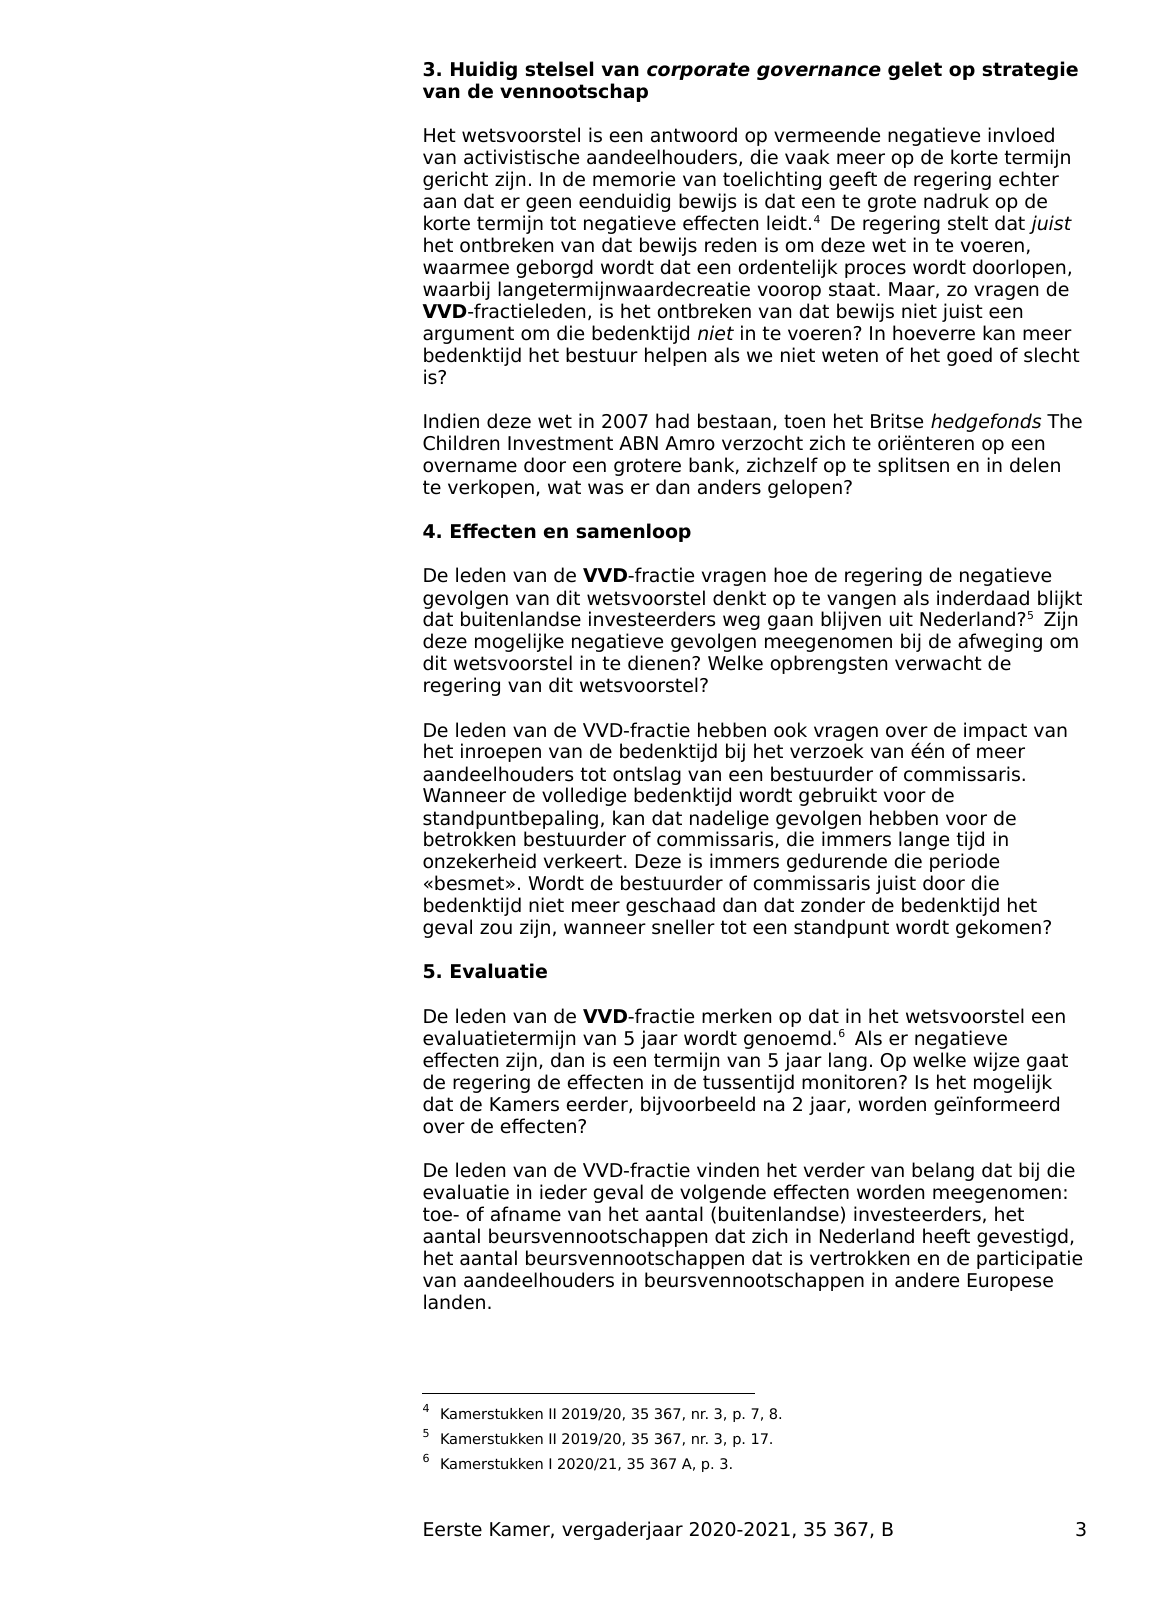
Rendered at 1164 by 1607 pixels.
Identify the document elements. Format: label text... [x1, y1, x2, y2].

subtitle 4. Effecten en samenloop [422, 521, 1087, 543]
text Kamerstukken II 2019/20, 35 367, nr. 3, p. 17. [422, 1427, 1087, 1449]
text De leden van de VVD-fractie merken op dat in het wetsvoorstel een evaluatietermijn van 5 jaar wordt genoemd. Als er negatieve effecten zijn, dan is een termijn van 5 jaar lang. Op welke wijze gaat de regering de effecten in de tussentijd monitoren? Is het mogelijk dat de Kamers eerder, bijvoorbeeld na 2 jaar, worden geïnformeerd over de effecten? [422, 1006, 1087, 1137]
text Indien deze wet in 2007 had bestaan, toen het Britse hedgefonds The Children Investment ABN Amro verzocht zich te oriënteren op een overname door een grotere bank, zichzelf op te splitsen en in delen te verkopen, wat was er dan anders gelopen? [422, 411, 1087, 499]
text Kamerstukken II 2019/20, 35 367, nr. 3, p. 7, 8. [422, 1402, 1087, 1424]
subtitle 5. Evaluatie [422, 961, 1087, 983]
text De leden van de VVD-fractie vragen hoe de regering de negatieve gevolgen van dit wetsvoorstel denkt op te vangen als inderdaad blijkt dat buitenlandse investeerders weg gaan blijven uit Nederland? Zijn deze mogelijke negatieve gevolgen meegenomen bij de afweging om dit wetsvoorstel in te dienen? Welke opbrengsten verwacht de regering van dit wetsvoorstel? [422, 565, 1087, 697]
text Kamerstukken I 2020/21, 35 367 A, p. 3. [422, 1452, 1087, 1474]
text Het wetsvoorstel is een antwoord op vermeende negatieve invloed van activistische aandeelhouders, die vaak meer op de korte termijn gericht zijn. In de memorie van toelichting geeft de regering echter aan dat er geen eenduidig bewijs is dat een te grote nadruk op de korte termijn tot negatieve effecten leidt. De regering stelt dat juist het ontbreken van dat bewijs reden is om deze wet in te voeren, waarmee geborgd wordt dat een ordentelijk proces wordt doorlopen, waarbij langetermijnwaardecreatie voorop staat. Maar, zo vragen de VVD-fractieleden, is het ontbreken van dat bewijs niet juist een argument om die bedenktijd niet in te voeren? In hoeverre kan meer bedenktijd het bestuur helpen als we niet weten of het goed of slecht is? [422, 125, 1087, 389]
text De leden van de VVD-fractie hebben ook vragen over de impact van het inroepen van de bedenktijd bij het verzoek van één of meer aandeelhouders tot ontslag van een bestuurder of commissaris. Wanneer de volledige bedenktijd wordt gebruikt voor de standpuntbepaling, kan dat nadelige gevolgen hebben voor de betrokken bestuurder of commissaris, die immers lange tijd in onzekerheid verkeert. Deze is immers gedurende die periode «besmet». Wordt de bestuurder of commissaris juist door die bedenktijd niet meer geschaad dan dat zonder de bedenktijd het geval zou zijn, wanneer sneller tot een standpunt wordt gekomen? [422, 719, 1087, 939]
subtitle 3. Huidig stelsel van corporate governance gelet op strategie van de vennootschap [422, 59, 1087, 103]
text De leden van de VVD-fractie vinden het verder van belang dat bij die evaluatie in ieder geval de volgende effecten worden meegenomen: toe- of afname van het aantal (buitenlandse) investeerders, het aantal beursvennootschappen dat zich in Nederland heeft gevestigd, het aantal beursvennootschappen dat is vertrokken en de participatie van aandeelhouders in beursvennootschappen in andere Europese landen. [422, 1160, 1087, 1313]
